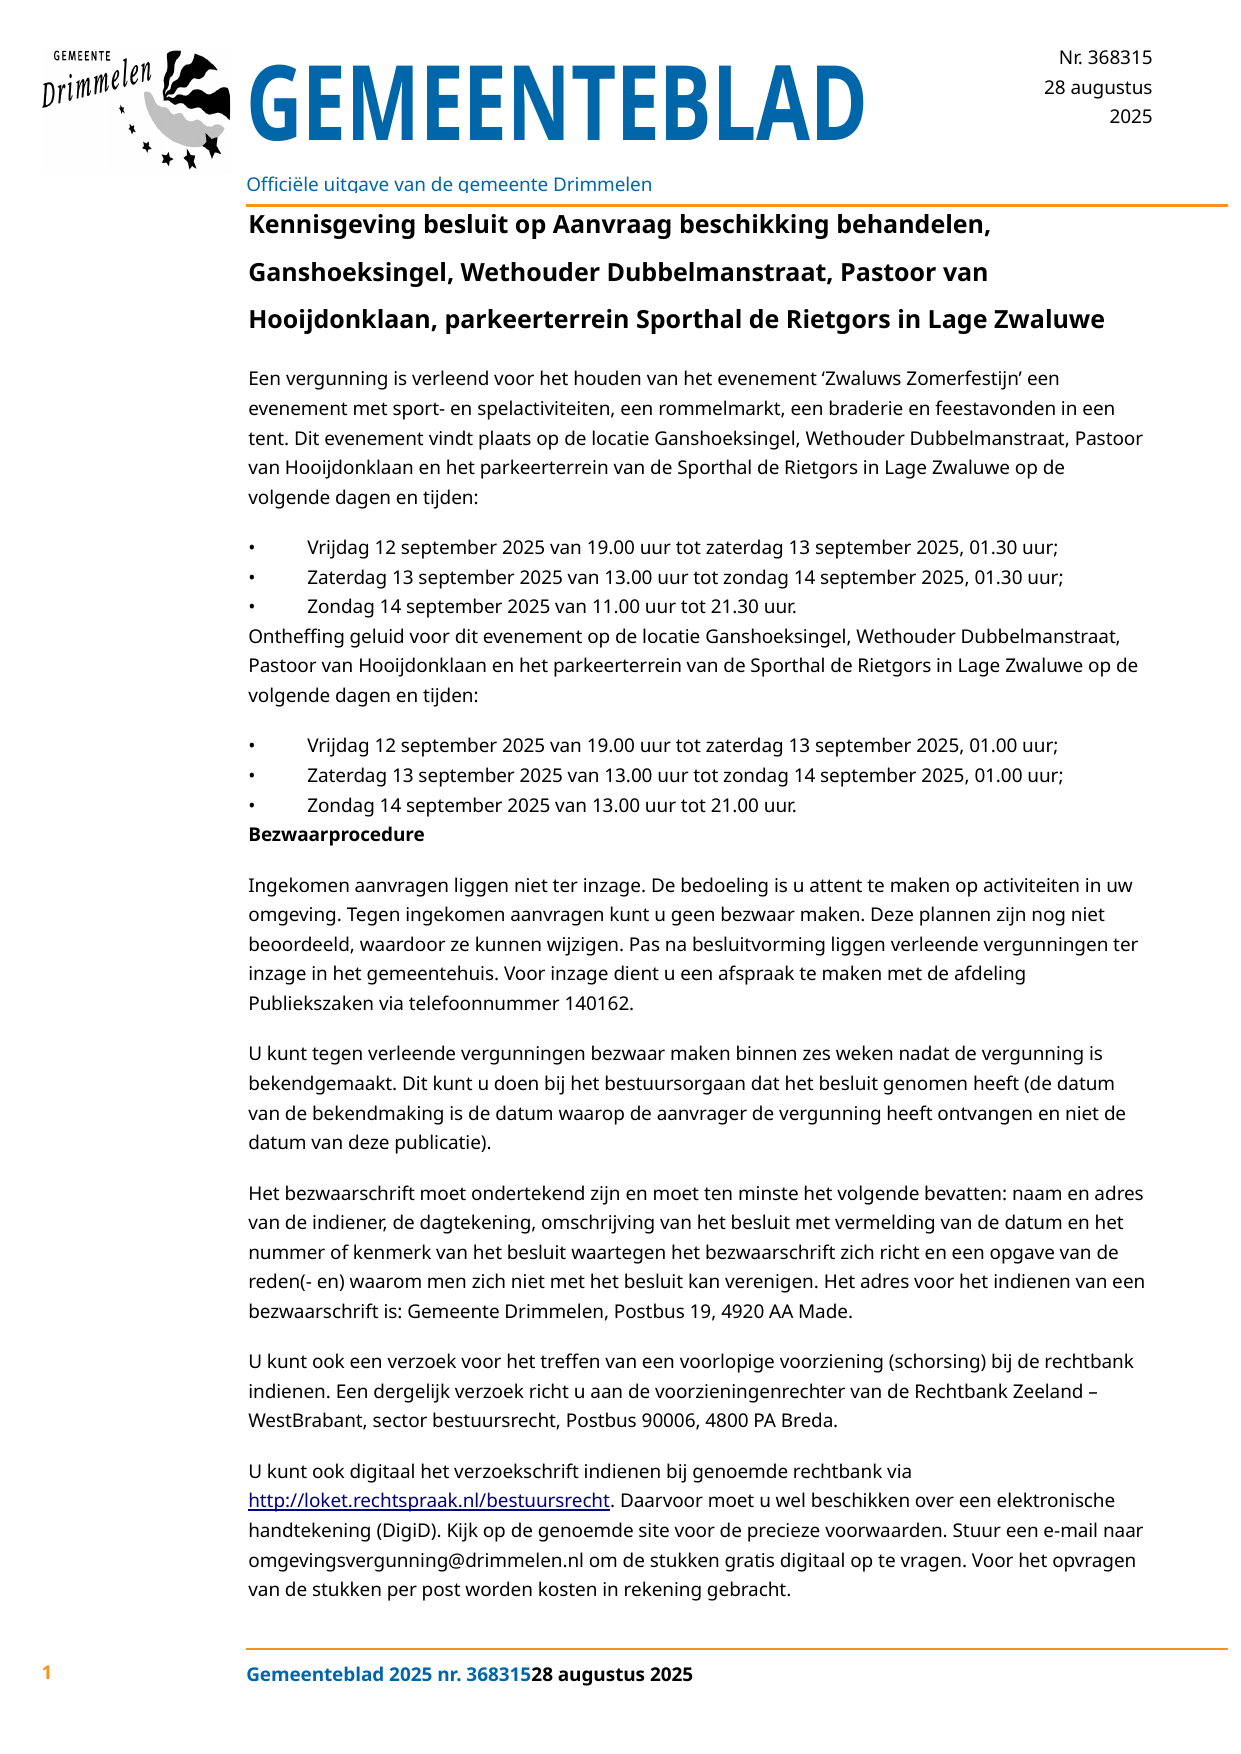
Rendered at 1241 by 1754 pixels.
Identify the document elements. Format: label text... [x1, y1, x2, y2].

text U kunt ook een verzoek voor het treffen van een voorlopige voorziening (schorsing) bij de rechtbank indienen. Een dergelijk verzoek richt u aan de voorzieningenrechter van de Rechtbank Zeeland – WestBrabant, sector bestuursrecht, Postbus 90006, 4800 PA Breda. [248, 1348, 1152, 1433]
list Zaterdag 13 september 2025 van 13.00 uur tot zondag 14 september 2025, 01.30 uur; [248, 564, 1152, 589]
text Kennisgeving besluit op Aanvraag beschikking behandelen, Ganshoeksingel, Wethouder Dubbelmanstraat, Pastoor van Hooijdonklaan, parkeerterrein Sporthal de Rietgors in Lage Zwaluwe [248, 207, 1152, 336]
text Ontheffing geluid voor dit evenement op de locatie Ganshoeksingel, Wethouder Dubbelmanstraat, Pastoor van Hooijdonklaan en het parkeerterrein van de Sporthal de Rietgors in Lage Zwaluwe op de volgende dagen en tijden: [248, 623, 1152, 708]
list Zondag 14 september 2025 van 13.00 uur tot 21.00 uur. [248, 792, 1152, 817]
list Vrijdag 12 september 2025 van 19.00 uur tot zaterdag 13 september 2025, 01.30 uur; [248, 534, 1152, 560]
picture [41, 47, 231, 172]
text Bezwaarprocedure [248, 821, 1152, 847]
text Het bezwaarschrift moet ondertekend zijn en moet ten minste het volgende bevatten: naam en adres van de indiener, de dagtekening, omschrijving van het besluit met vermelding van de datum en het nummer of kenmerk van het besluit waartegen het bezwaarschrift zich richt en een opgave van de reden(- en) waarom men zich niet met het besluit kan verenigen. Het adres voor het indienen van een bezwaarschrift is: Gemeente Drimmelen, Postbus 19, 4920 AA Made. [248, 1180, 1152, 1324]
text Ingekomen aanvragen liggen niet ter inzage. De bedoeling is u attent te maken op activiteiten in uw omgeving. Tegen ingekomen aanvragen kunt u geen bezwaar maken. Deze plannen zijn nog niet beoordeeld, waardoor ze kunnen wijzigen. Pas na besluitvorming liggen verleende vergunningen ter inzage in het gemeentehuis. Voor inzage dient u een afspraak te maken met de afdeling Publiekszaken via telefoonnummer 140162. [248, 872, 1152, 1016]
text Een vergunning is verleend voor het houden van het evenement ‘Zwaluws Zomerfestijn’ een evenement met sport- en spelactiviteiten, een rommelmarkt, een braderie en feestavonden in een tent. Dit evenement vindt plaats op de locatie Ganshoeksingel, Wethouder Dubbelmanstraat, Pastoor van Hooijdonklaan en het parkeerterrein van de Sporthal de Rietgors in Lage Zwaluwe op de volgende dagen en tijden: [248, 366, 1152, 509]
list Vrijdag 12 september 2025 van 19.00 uur tot zaterdag 13 september 2025, 01.00 uur; [248, 733, 1152, 758]
text U kunt ook digitaal het verzoekschrift indienen bij genoemde rechtbank via http://loket.rechtspraak.nl/bestuursrecht. Daarvoor moet u wel beschikken over een elektronische handtekening (DigiD). Kijk op de genoemde site voor de precieze voorwaarden. Stuur een e-mail naar omgevingsvergunning@drimmelen.nl om de stukken gratis digitaal op te vragen. Voor het opvragen van de stukken per post worden kosten in rekening gebracht. [248, 1458, 1152, 1602]
list Zondag 14 september 2025 van 11.00 uur tot 21.30 uur. [248, 593, 1152, 619]
list Zaterdag 13 september 2025 van 13.00 uur tot zondag 14 september 2025, 01.00 uur; [248, 762, 1152, 788]
text U kunt tegen verleende vergunningen bezwaar maken binnen zes weken nadat de vergunning is bekendgemaakt. Dit kunt u doen bij het bestuursorgaan dat het besluit genomen heeft (de datum van de bekendmaking is de datum waarop de aanvrager de vergunning heeft ontvangen en niet de datum van deze publicatie). [248, 1041, 1152, 1155]
